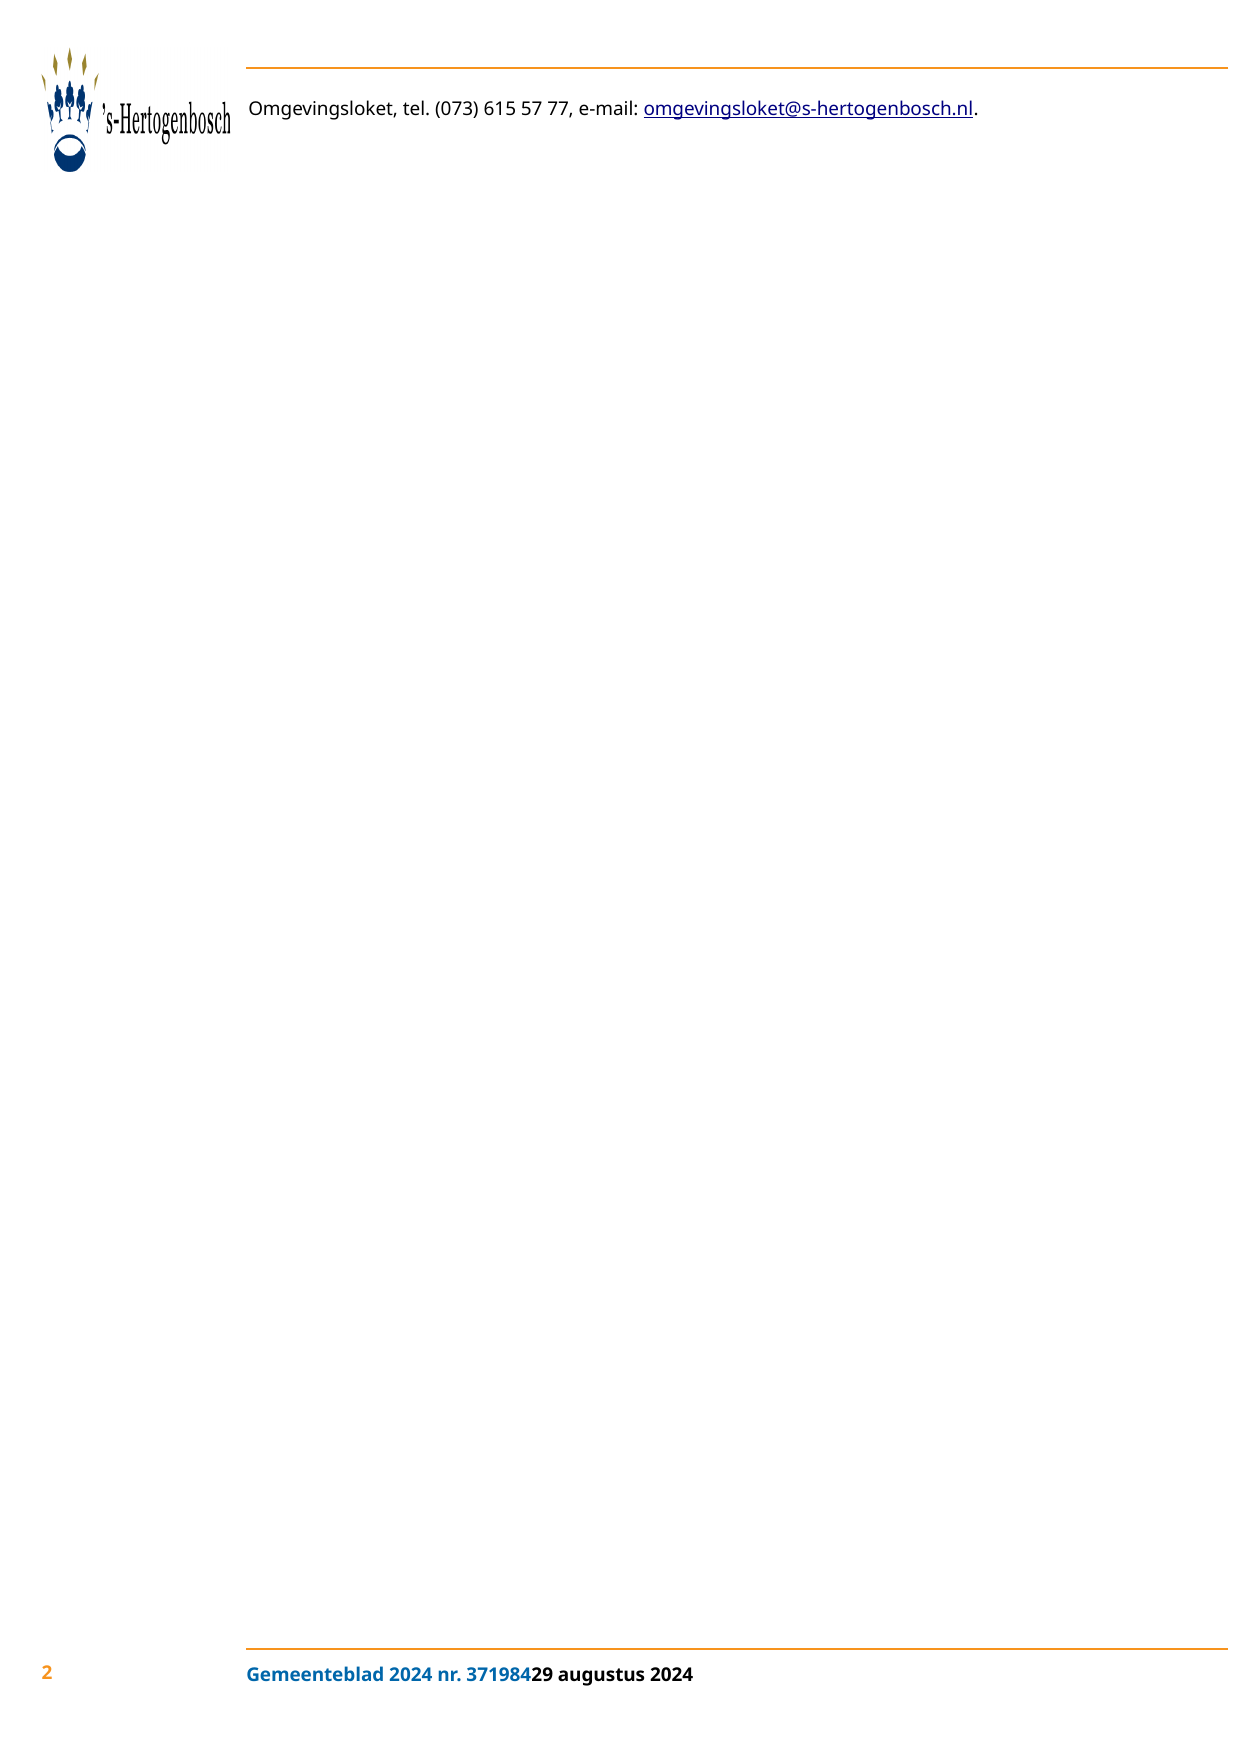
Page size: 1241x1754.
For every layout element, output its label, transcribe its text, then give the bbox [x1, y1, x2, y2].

text Omgevingsloket, tel. (073) 615 57 77, e-mail: omgevingsloket@s-hertogenbosch.nl. [248, 95, 1152, 121]
picture [41, 47, 231, 172]
